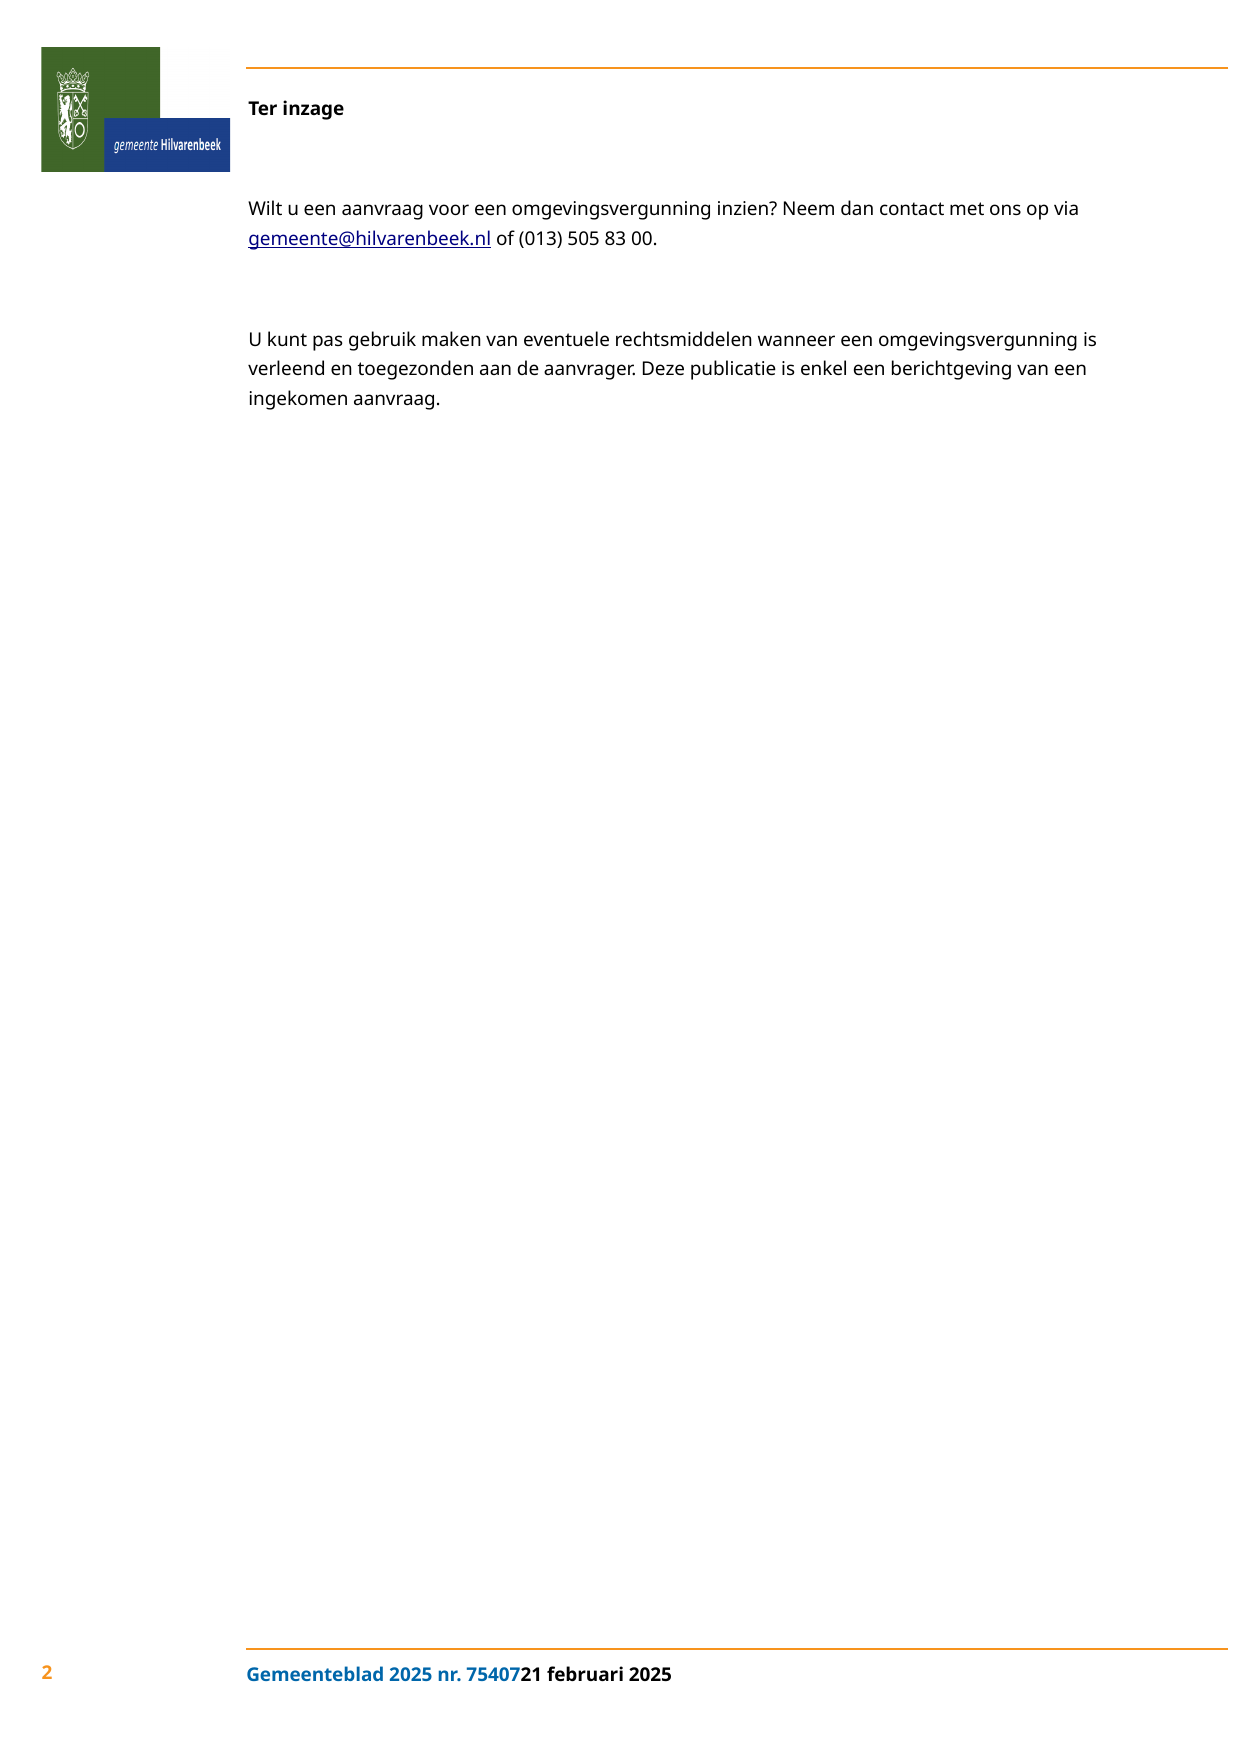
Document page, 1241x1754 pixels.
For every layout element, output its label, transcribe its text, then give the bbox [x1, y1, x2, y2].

text U kunt pas gebruik maken van eventuele rechtsmiddelen wanneer een omgevingsvergunning is verleend en toegezonden aan de aanvrager. Deze publicatie is enkel een berichtgeving van een ingekomen aanvraag. [248, 326, 1152, 411]
picture [41, 47, 231, 172]
text Wilt u een aanvraag voor een omgevingsvergunning inzien? Neem dan contact met ons op via gemeente@hilvarenbeek.nl of (013) 505 83 00. [248, 196, 1152, 251]
text Ter inzage [248, 95, 1152, 121]
